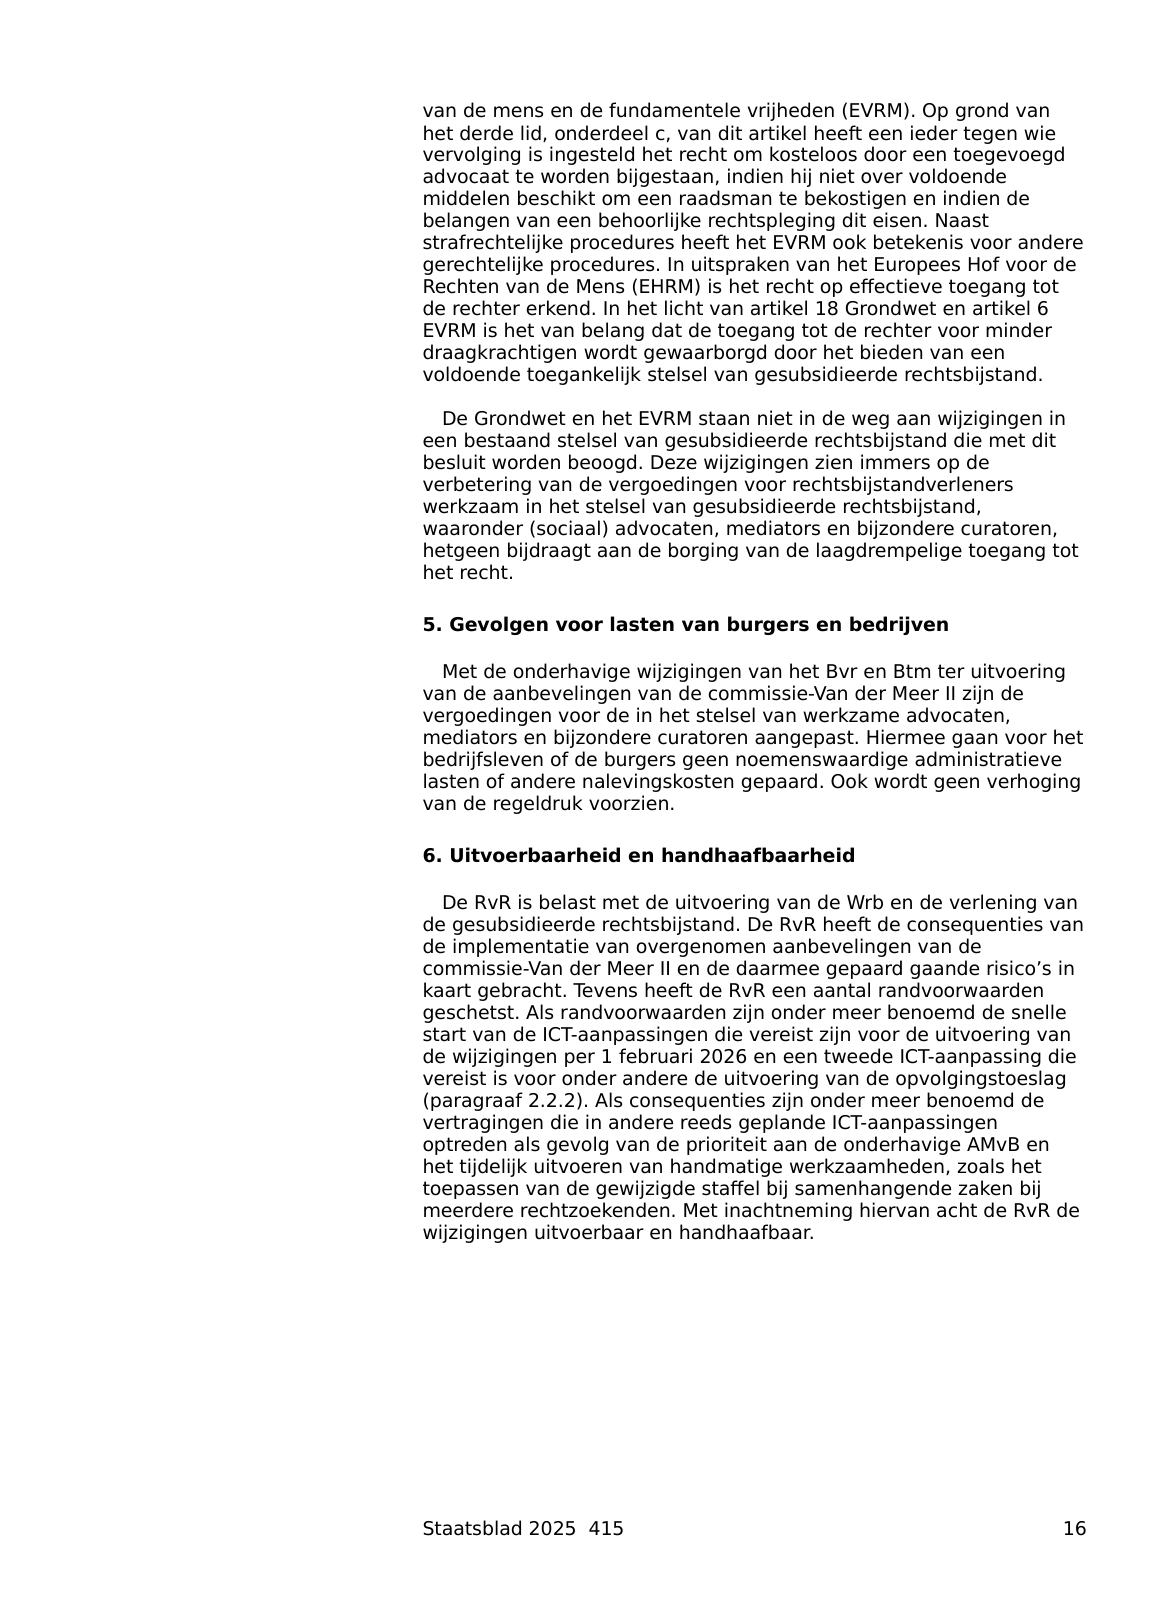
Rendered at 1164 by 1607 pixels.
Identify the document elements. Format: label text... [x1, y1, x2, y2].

subtitle 5. Gevolgen voor lasten van burgers en bedrijven [422, 614, 1087, 636]
text van de mens en de fundamentele vrijheden (EVRM). Op grond van het derde lid, onderdeel c, van dit artikel heeft een ieder tegen wie vervolging is ingesteld het recht om kosteloos door een toegevoegd advocaat te worden bijgestaan, indien hij niet over voldoende middelen beschikt om een raadsman te bekostigen en indien de belangen van een behoorlijke rechtspleging dit eisen. Naast strafrechtelijke procedures heeft het EVRM ook betekenis voor andere gerechtelijke procedures. In uitspraken van het Europees Hof voor de Rechten van de Mens (EHRM) is het recht op effectieve toegang tot de rechter erkend. In het licht van artikel 18 Grondwet en artikel 6 EVRM is het van belang dat de toegang tot de rechter voor minder draagkrachtigen wordt gewaarborgd door het bieden van een voldoende toegankelijk stelsel van gesubsidieerde rechtsbijstand. [422, 100, 1087, 386]
text De RvR is belast met de uitvoering van de Wrb en de verlening van de gesubsidieerde rechtsbijstand. De RvR heeft de consequenties van de implementatie van overgenomen aanbevelingen van de commissie-Van der Meer II en de daarmee gepaard gaande risico’s in kaart gebracht. Tevens heeft de RvR een aantal randvoorwaarden geschetst. Als randvoorwaarden zijn onder meer benoemd de snelle start van de ICT-aanpassingen die vereist zijn voor de uitvoering van de wijzigingen per 1 februari 2026 en een tweede ICT-aanpassing die vereist is voor onder andere de uitvoering van de opvolgingstoeslag (paragraaf 2.2.2). Als consequenties zijn onder meer benoemd de vertragingen die in andere reeds geplande ICT-aanpassingen optreden als gevolg van de prioriteit aan de onderhavige AMvB en het tijdelijk uitvoeren van handmatige werkzaamheden, zoals het toepassen van de gewijzigde staffel bij samenhangende zaken bij meerdere rechtzoekenden. Met inachtneming hiervan acht de RvR de wijzigingen uitvoerbaar en handhaafbaar. [422, 892, 1087, 1244]
text De Grondwet en het EVRM staan niet in de weg aan wijzigingen in een bestaand stelsel van gesubsidieerde rechtsbijstand die met dit besluit worden beoogd. Deze wijzigingen zien immers op de verbetering van de vergoedingen voor rechtsbijstandverleners werkzaam in het stelsel van gesubsidieerde rechtsbijstand, waaronder (sociaal) advocaten, mediators en bijzondere curatoren, hetgeen bijdraagt aan de borging van de laagdrempelige toegang tot het recht. [422, 408, 1087, 584]
subtitle 6. Uitvoerbaarheid en handhaafbaarheid [422, 845, 1087, 867]
text Met de onderhavige wijzigingen van het Bvr en Btm ter uitvoering van de aanbevelingen van de commissie-Van der Meer II zijn de vergoedingen voor de in het stelsel van werkzame advocaten, mediators en bijzondere curatoren aangepast. Hiermee gaan voor het bedrijfsleven of de burgers geen noemenswaardige administratieve lasten of andere nalevingskosten gepaard. Ook wordt geen verhoging van de regeldruk voorzien. [422, 661, 1087, 815]
